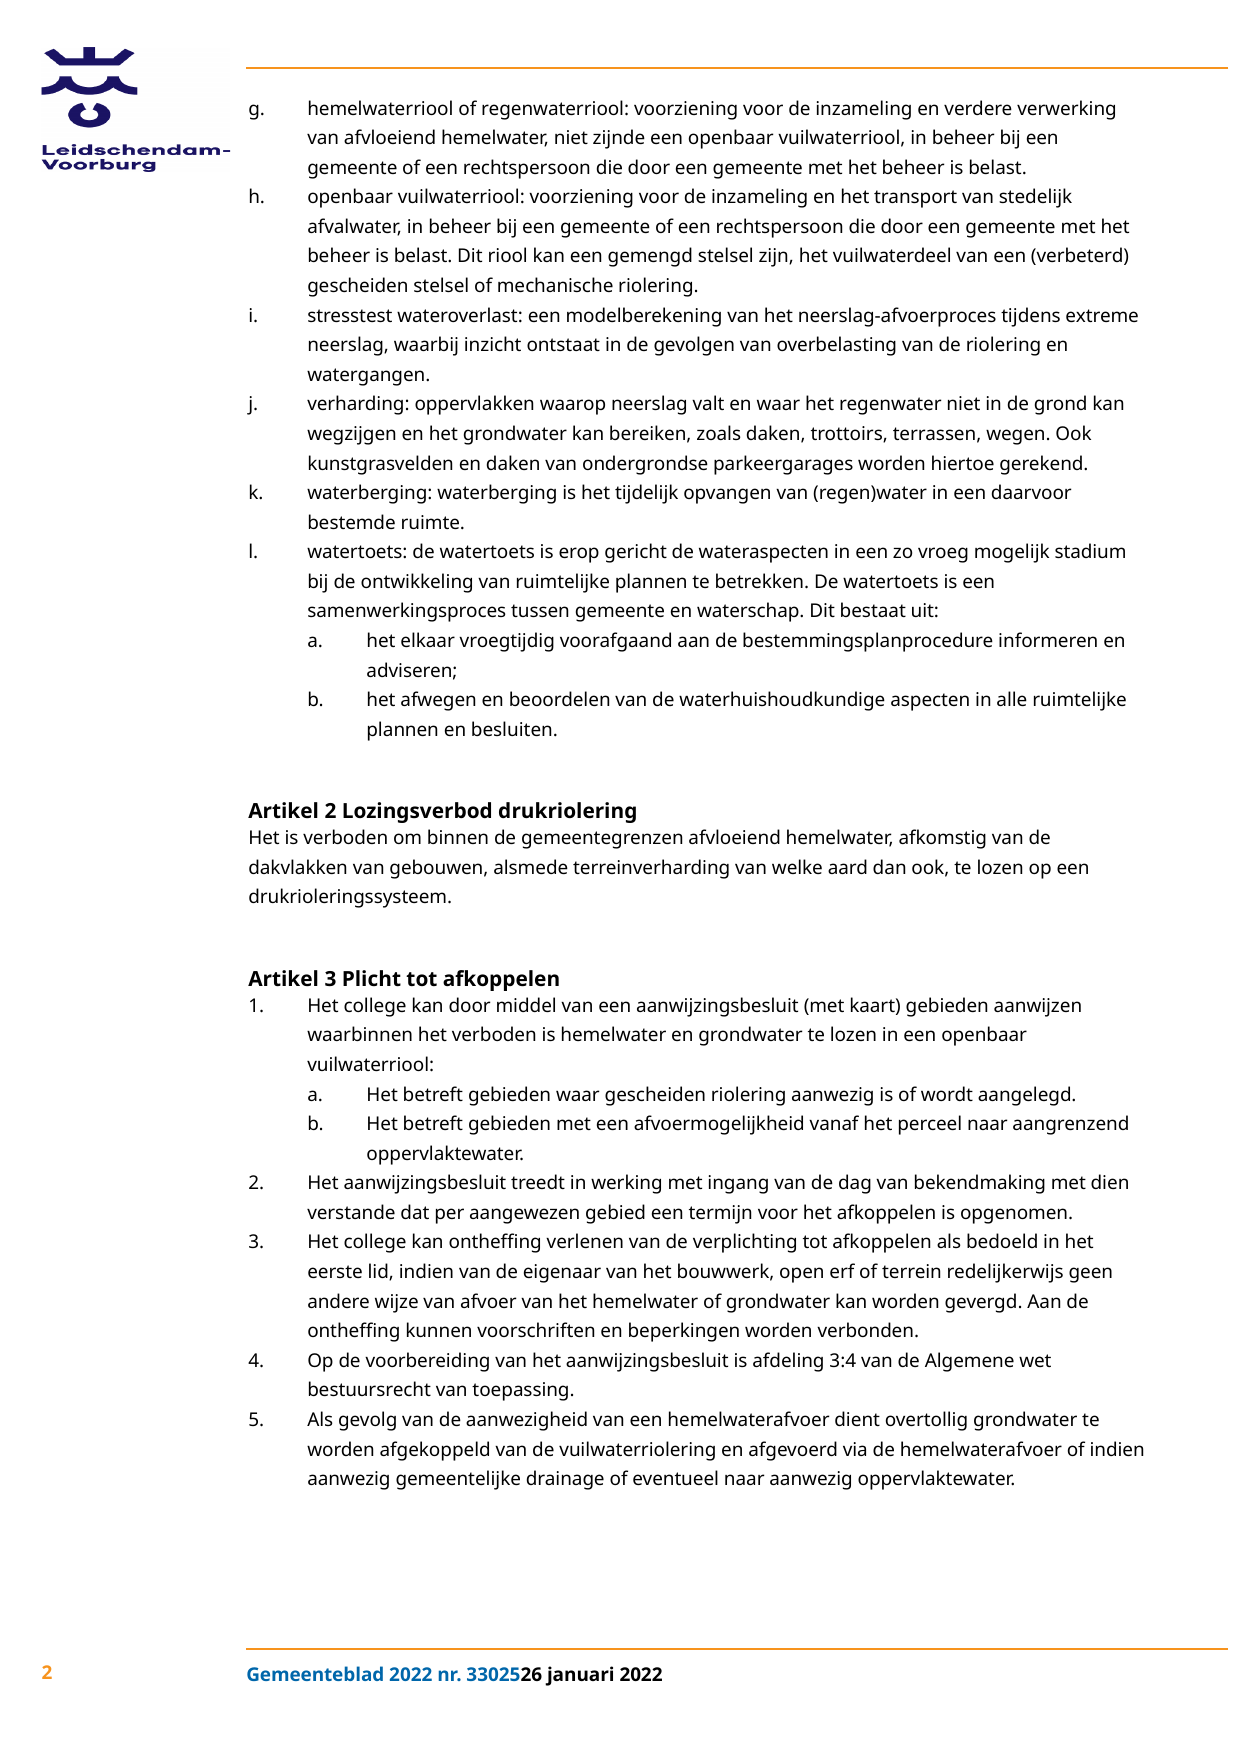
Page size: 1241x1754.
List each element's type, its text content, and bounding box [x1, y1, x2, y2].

list Het betreft gebieden waar gescheiden riolering aanwezig is of wordt aangelegd. [307, 1081, 1152, 1107]
list Het betreft gebieden met een afvoermogelijkheid vanaf het perceel naar aangrenzend oppervlaktewater. [307, 1110, 1152, 1166]
list hemelwaterriool of regenwaterriool: voorziening voor de inzameling en verdere verwerking van afvloeiend hemelwater, niet zijnde een openbaar vuilwaterriool, in beheer bij een gemeente of een rechtspersoon die door een gemeente met het beheer is belast. [248, 95, 1152, 180]
list Op de voorbereiding van het aanwijzingsbesluit is afdeling 3:4 van de Algemene wet bestuursrecht van toepassing. [248, 1347, 1152, 1402]
list watertoets: de watertoets is erop gericht de wateraspecten in een zo vroeg mogelijk stadium bij de ontwikkeling van ruimtelijke plannen te betrekken. De watertoets is een samenwerkingsproces tussen gemeente en waterschap. Dit bestaat uit: [248, 538, 1152, 623]
list verharding: oppervlakken waarop neerslag valt en waar het regenwater niet in de grond kan wegzijgen en het grondwater kan bereiken, zoals daken, trottoirs, terrassen, wegen. Ook kunstgrasvelden en daken van ondergrondse parkeergarages worden hiertoe gerekend. [248, 391, 1152, 476]
list het afwegen en beoordelen van de waterhuishoudkundige aspecten in alle ruimtelijke plannen en besluiten. [307, 686, 1152, 742]
list Het college kan ontheffing verlenen van de verplichting tot afkoppelen als bedoeld in het eerste lid, indien van de eigenaar van het bouwwerk, open erf of terrein redelijkerwijs geen andere wijze van afvoer van het hemelwater of grondwater kan worden gevergd. Aan de ontheffing kunnen voorschriften en beperkingen worden verbonden. [248, 1229, 1152, 1343]
list Als gevolg van de aanwezigheid van een hemelwaterafvoer dient overtollig grondwater te worden afgekoppeld van de vuilwaterriolering en afgevoerd via de hemelwaterafvoer of indien aanwezig gemeentelijke drainage of eventueel naar aanwezig oppervlaktewater. [248, 1406, 1152, 1491]
list Het college kan door middel van een aanwijzingsbesluit (met kaart) gebieden aanwijzen waarbinnen het verboden is hemelwater en grondwater te lozen in een openbaar vuilwaterriool: [248, 992, 1152, 1077]
list waterberging: waterberging is het tijdelijk opvangen van (regen)water in een daarvoor bestemde ruimte. [248, 479, 1152, 535]
list Het aanwijzingsbesluit treedt in werking met ingang van de dag van bekendmaking met dien verstande dat per aangewezen gebied een termijn voor het afkoppelen is opgenomen. [248, 1169, 1152, 1225]
picture [41, 47, 231, 172]
text Artikel 2 Lozingsverbod drukriolering [248, 796, 1152, 824]
list het elkaar vroegtijdig voorafgaand aan de bestemmingsplanprocedure informeren en adviseren; [307, 627, 1152, 683]
text Artikel 3 Plicht tot afkoppelen [248, 964, 1152, 992]
list openbaar vuilwaterriool: voorziening voor de inzameling en het transport van stedelijk afvalwater, in beheer bij een gemeente of een rechtspersoon die door een gemeente met het beheer is belast. Dit riool kan een gemengd stelsel zijn, het vuilwaterdeel van een (verbeterd) gescheiden stelsel of mechanische riolering. [248, 183, 1152, 298]
text Het is verboden om binnen de gemeentegrenzen afvloeiend hemelwater, afkomstig van de dakvlakken van gebouwen, alsmede terreinverharding van welke aard dan ook, te lozen op een drukrioleringssysteem. [248, 824, 1152, 909]
list stresstest wateroverlast: een modelberekening van het neerslag-afvoerproces tijdens extreme neerslag, waarbij inzicht ontstaat in de gevolgen van overbelasting van de riolering en watergangen. [248, 302, 1152, 387]
